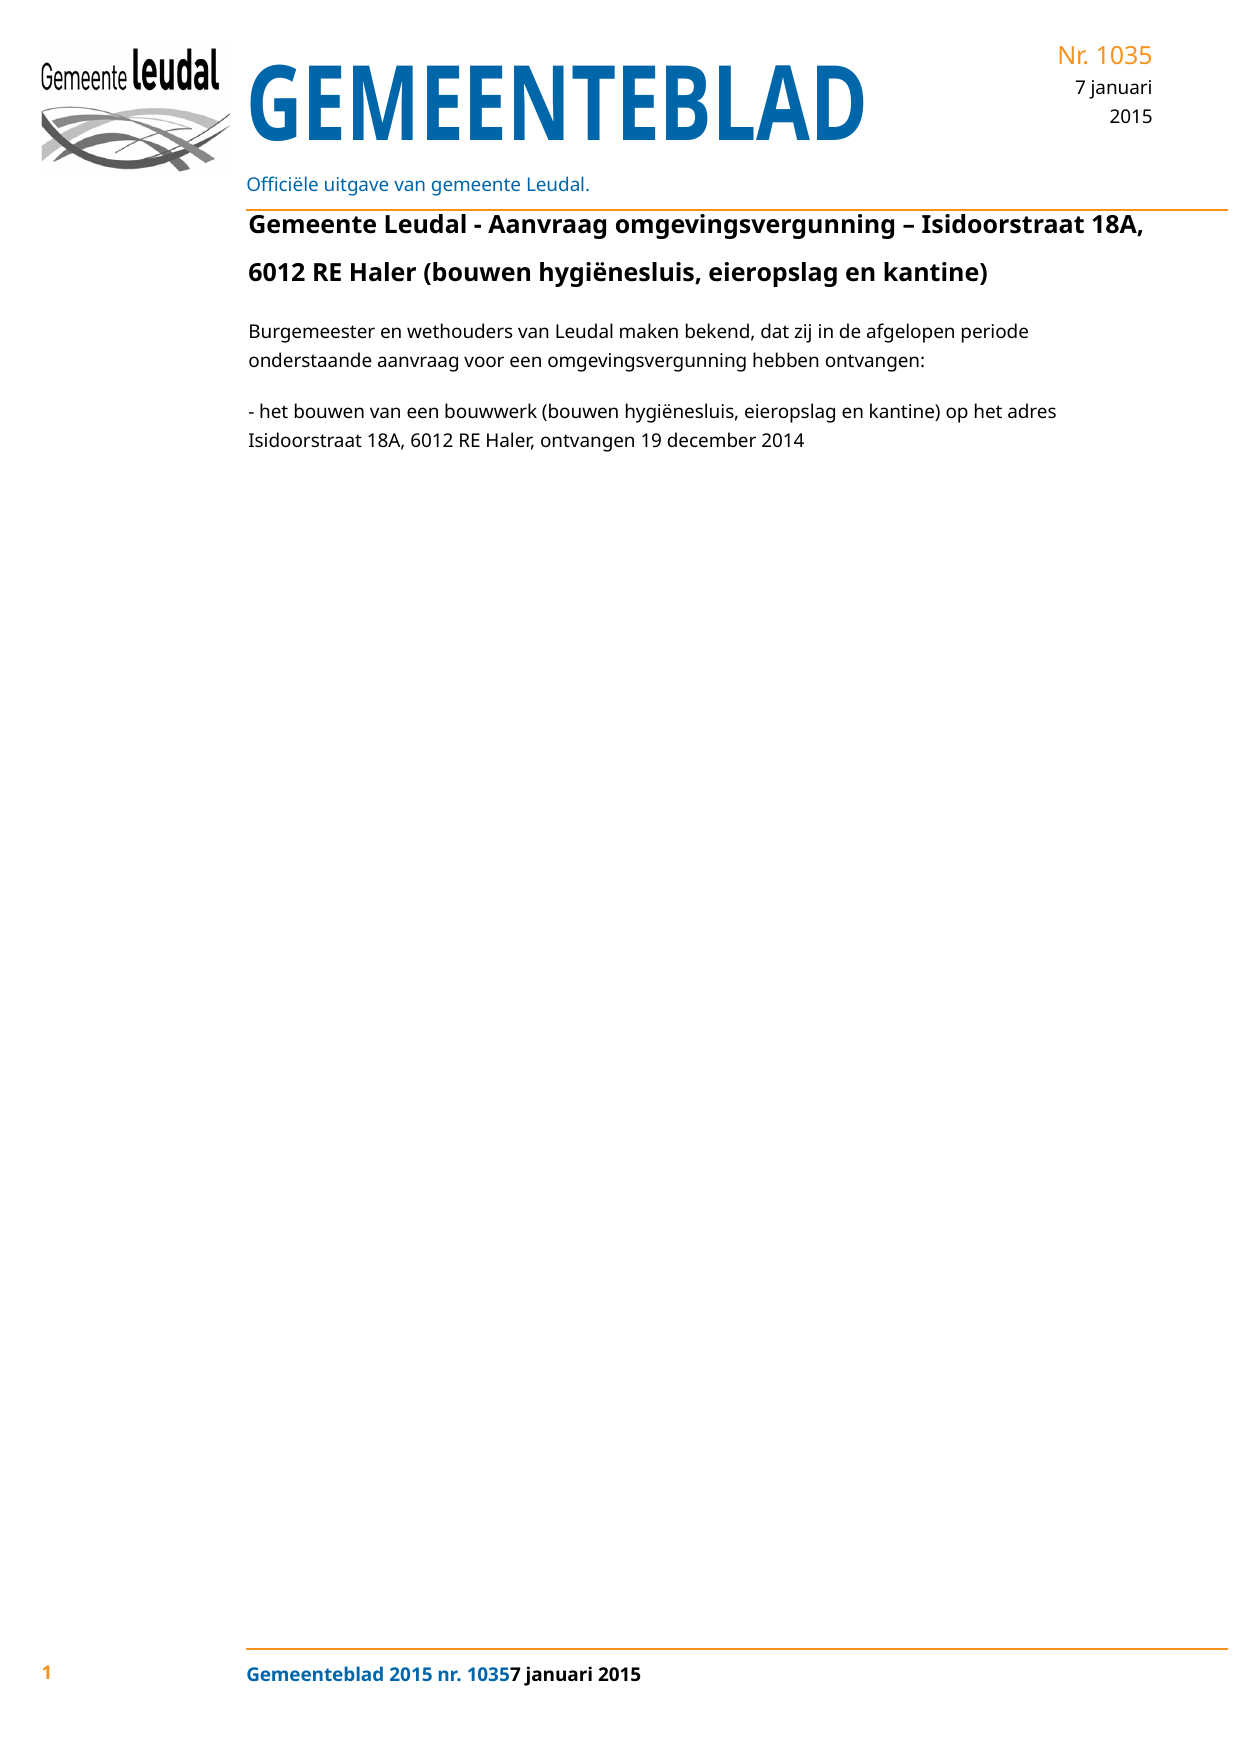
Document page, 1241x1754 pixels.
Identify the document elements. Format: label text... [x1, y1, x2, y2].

text - het bouwen van een bouwwerk (bouwen hygiënesluis, eieropslag en kantine) op het adres Isidoorstraat 18A, 6012 RE Haler, ontvangen 19 december 2014 [248, 398, 1152, 453]
text Burgemeester en wethouders van Leudal maken bekend, dat zij in de afgelopen periode onderstaande aanvraag voor een omgevingsvergunning hebben ontvangen: [248, 318, 1152, 373]
picture [41, 47, 231, 172]
text Gemeente Leudal - Aanvraag omgevingsvergunning – Isidoorstraat 18A, 6012 RE Haler (bouwen hygiënesluis, eieropslag en kantine) [248, 211, 1152, 288]
